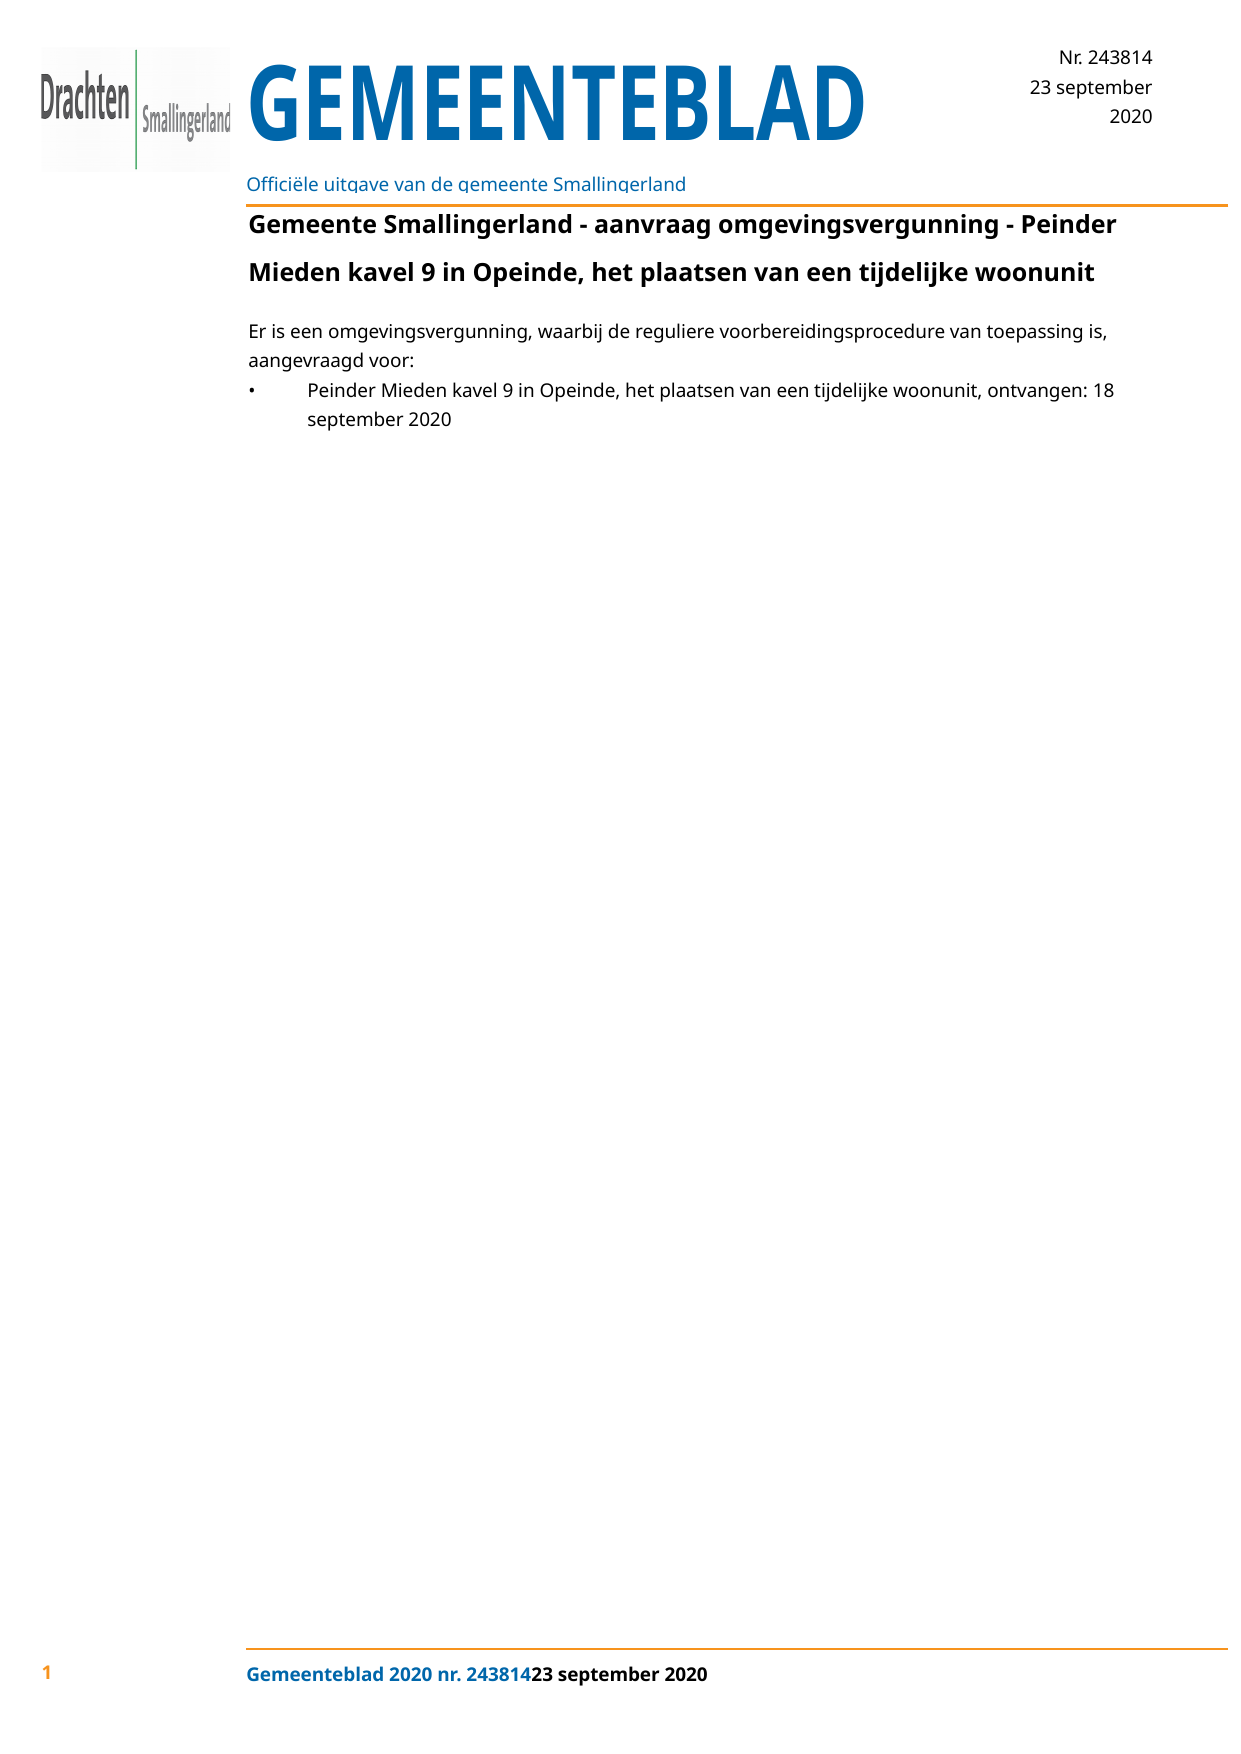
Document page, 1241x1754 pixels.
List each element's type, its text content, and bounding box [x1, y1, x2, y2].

picture [41, 47, 231, 172]
text Er is een omgevingsvergunning, waarbij de reguliere voorbereidingsprocedure van toepassing is, aangevraagd voor: [248, 318, 1152, 373]
list Peinder Mieden kavel 9 in Opeinde, het plaatsen van een tijdelijke woonunit, ontvangen: 18 september 2020 [248, 377, 1152, 432]
text Gemeente Smallingerland - aanvraag omgevingsvergunning - Peinder Mieden kavel 9 in Opeinde, het plaatsen van een tijdelijke woonunit [248, 207, 1152, 288]
